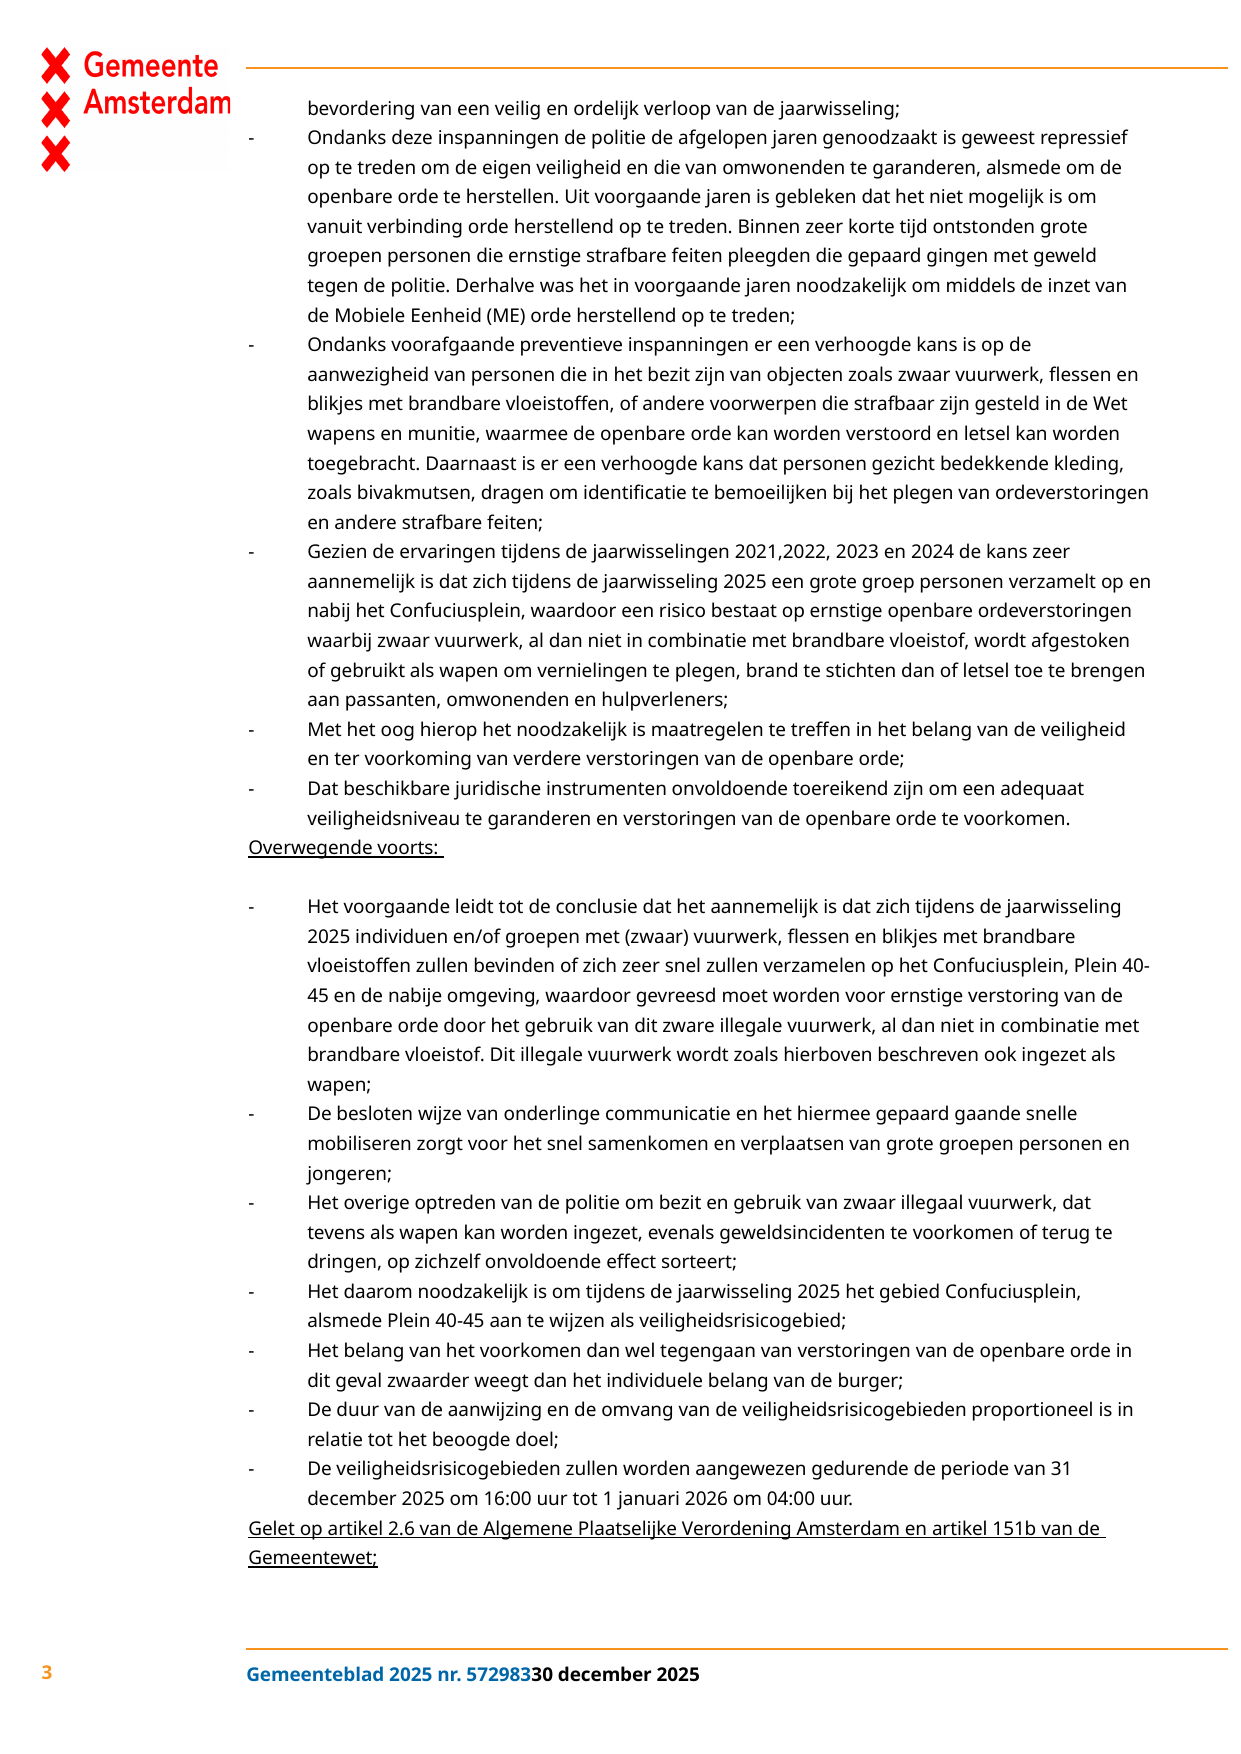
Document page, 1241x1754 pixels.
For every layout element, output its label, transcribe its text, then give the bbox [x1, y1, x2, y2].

list bevordering van een veilig en ordelijk verloop van de jaarwisseling; [248, 95, 1152, 121]
text Gelet op artikel 2.6 van de Algemene Plaatselijke Verordening Amsterdam en artikel 151b van de Gemeentewet; [248, 1515, 1152, 1570]
list Dat beschikbare juridische instrumenten onvoldoende toereikend zijn om een adequaat veiligheidsniveau te garanderen en verstoringen van de openbare orde te voorkomen. [248, 775, 1152, 831]
list De veiligheidsrisicogebieden zullen worden aangewezen gedurende de periode van 31 december 2025 om 16:00 uur tot 1 januari 2026 om 04:00 uur. [248, 1456, 1152, 1511]
list Met het oog hierop het noodzakelijk is maatregelen te treffen in het belang van de veiligheid en ter voorkoming van verdere verstoringen van de openbare orde; [248, 716, 1152, 771]
list Ondanks voorafgaande preventieve inspanningen er een verhoogde kans is op de aanwezigheid van personen die in het bezit zijn van objecten zoals zwaar vuurwerk, flessen en blikjes met brandbare vloeistoffen, of andere voorwerpen die strafbaar zijn gesteld in de Wet wapens en munitie, waarmee de openbare orde kan worden verstoord en letsel kan worden toegebracht. Daarnaast is er een verhoogde kans dat personen gezicht bedekkende kleding, zoals bivakmutsen, dragen om identificatie te bemoeilijken bij het plegen van ordeverstoringen en andere strafbare feiten; [248, 331, 1152, 535]
text Overwegende voorts: [248, 834, 1152, 860]
list Het belang van het voorkomen dan wel tegengaan van verstoringen van de openbare orde in dit geval zwaarder weegt dan het individuele belang van de burger; [248, 1337, 1152, 1393]
picture [41, 47, 231, 172]
list De duur van de aanwijzing en de omvang van de veiligheidsrisicogebieden proportioneel is in relatie tot het beoogde doel; [248, 1396, 1152, 1452]
list Ondanks deze inspanningen de politie de afgelopen jaren genoodzaakt is geweest repressief op te treden om de eigen veiligheid en die van omwonenden te garanderen, alsmede om de openbare orde te herstellen. Uit voorgaande jaren is gebleken dat het niet mogelijk is om vanuit verbinding orde herstellend op te treden. Binnen zeer korte tijd ontstonden grote groepen personen die ernstige strafbare feiten pleegden die gepaard gingen met geweld tegen de politie. Derhalve was het in voorgaande jaren noodzakelijk om middels de inzet van de Mobiele Eenheid (ME) orde herstellend op te treden; [248, 124, 1152, 328]
list De besloten wijze van onderlinge communicatie en het hiermee gepaard gaande snelle mobiliseren zorgt voor het snel samenkomen en verplaatsen van grote groepen personen en jongeren; [248, 1101, 1152, 1186]
list Het daarom noodzakelijk is om tijdens de jaarwisseling 2025 het gebied Confuciusplein, alsmede Plein 40-45 aan te wijzen als veiligheidsrisicogebied; [248, 1278, 1152, 1333]
list Gezien de ervaringen tijdens de jaarwisselingen 2021,2022, 2023 en 2024 de kans zeer aannemelijk is dat zich tijdens de jaarwisseling 2025 een grote groep personen verzamelt op en nabij het Confuciusplein, waardoor een risico bestaat op ernstige openbare ordeverstoringen waarbij zwaar vuurwerk, al dan niet in combinatie met brandbare vloeistof, wordt afgestoken of gebruikt als wapen om vernielingen te plegen, brand te stichten dan of letsel toe te brengen aan passanten, omwonenden en hulpverleners; [248, 538, 1152, 712]
list Het overige optreden van de politie om bezit en gebruik van zwaar illegaal vuurwerk, dat tevens als wapen kan worden ingezet, evenals geweldsincidenten te voorkomen of terug te dringen, op zichzelf onvoldoende effect sorteert; [248, 1189, 1152, 1274]
list Het voorgaande leidt tot de conclusie dat het aannemelijk is dat zich tijdens de jaarwisseling 2025 individuen en/of groepen met (zwaar) vuurwerk, flessen en blikjes met brandbare vloeistoffen zullen bevinden of zich zeer snel zullen verzamelen op het Confuciusplein, Plein 40-45 en de nabije omgeving, waardoor gevreesd moet worden voor ernstige verstoring van de openbare orde door het gebruik van dit zware illegale vuurwerk, al dan niet in combinatie met brandbare vloeistof. Dit illegale vuurwerk wordt zoals hierboven beschreven ook ingezet als wapen; [248, 893, 1152, 1097]
